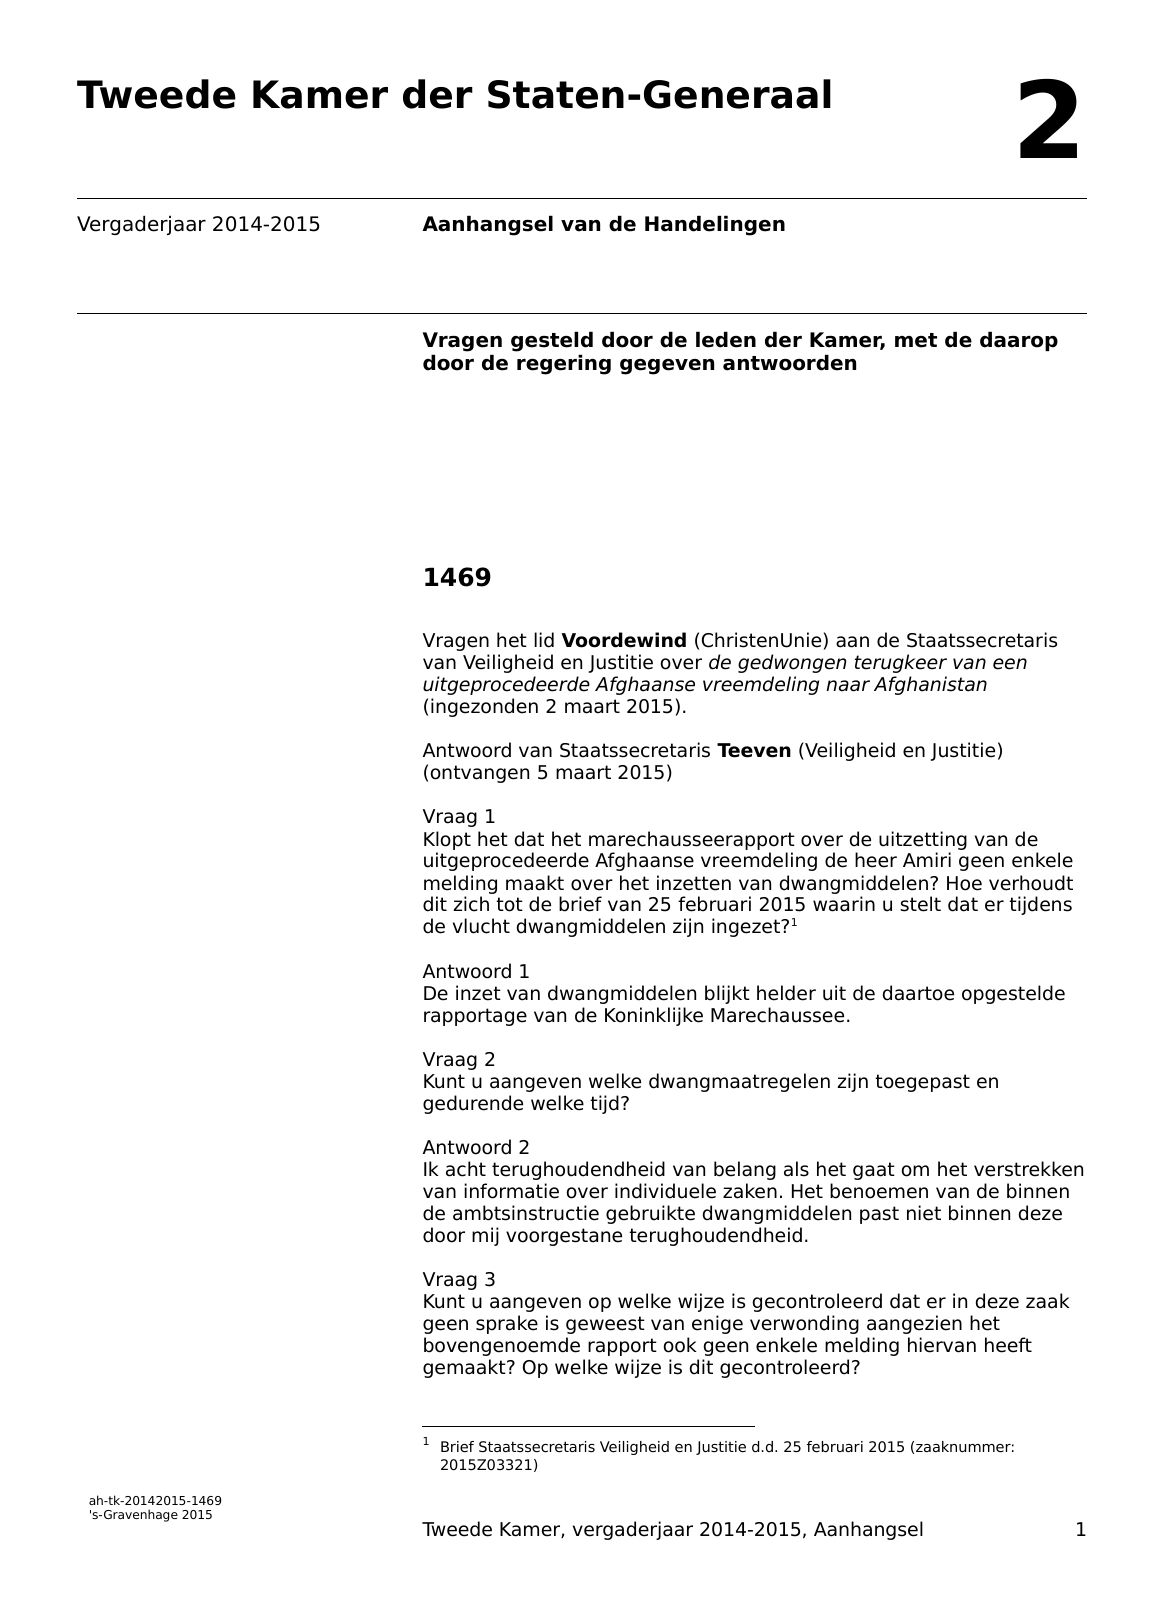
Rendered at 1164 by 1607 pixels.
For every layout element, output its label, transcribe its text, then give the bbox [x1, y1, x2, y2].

table_header Tweede Kamer der Staten-Generaal [77, 59, 886, 198]
text ah-tk-20142015-1469 [88, 1494, 323, 1508]
text Antwoord van Staatssecretaris Teeven (Veiligheid en Justitie) (ontvangen 5 maart 2015) [422, 740, 1087, 784]
table_cell Vragen gesteld door de leden der Kamer, met de daarop door de regering gegeven antwoorden [422, 314, 1087, 375]
table_cell Vergaderjaar 2014-2015 [77, 199, 422, 313]
text 's-Gravenhage 2015 [88, 1508, 323, 1522]
table_header 2 [886, 59, 1087, 198]
text Vraag 1 [422, 806, 1087, 828]
text Brief Staatssecretaris Veiligheid en Justitie d.d. 25 februari 2015 (zaaknummer: 2015Z03321) [422, 1435, 1087, 1474]
text Vragen het lid Voordewind (ChristenUnie) aan de Staatssecretaris van Veiligheid en Justitie over de gedwongen terugkeer van een uitgeprocedeerde Afghaanse vreemdeling naar Afghanistan (ingezonden 2 maart 2015). [422, 630, 1087, 718]
table_cell [77, 314, 422, 375]
text Kunt u aangeven welke dwangmaatregelen zijn toegepast en gedurende welke tijd? [422, 1071, 1087, 1114]
text Kunt u aangeven op welke wijze is gecontroleerd dat er in deze zaak geen sprake is geweest van enige verwonding aangezien het bovengenoemde rapport ook geen enkele melding hiervan heeft gemaakt? Op welke wijze is dit gecontroleerd? [422, 1291, 1087, 1379]
text Vraag 2 [422, 1049, 1087, 1071]
text Klopt het dat het marechausseerapport over de uitzetting van de uitgeprocedeerde Afghaanse vreemdeling de heer Amiri geen enkele melding maakt over het inzetten van dwangmiddelen? Hoe verhoudt dit zich tot de brief van 25 februari 2015 waarin u stelt dat er tijdens de vlucht dwangmiddelen zijn ingezet? [422, 828, 1087, 938]
text De inzet van dwangmiddelen blijkt helder uit de daartoe opgestelde rapportage van de Koninklijke Marechaussee. [422, 982, 1087, 1026]
text Ik acht terughoudendheid van belang als het gaat om het verstrekken van informatie over individuele zaken. Het benoemen van de binnen de ambtsinstructie gebruikte dwangmiddelen past niet binnen deze door mij voorgestane terughoudendheid. [422, 1159, 1087, 1247]
text 1469 [422, 563, 1087, 592]
text Antwoord 1 [422, 961, 1087, 982]
text Antwoord 2 [422, 1137, 1087, 1159]
table_cell Aanhangsel van de Handelingen [422, 199, 1087, 313]
text Vraag 3 [422, 1269, 1087, 1291]
